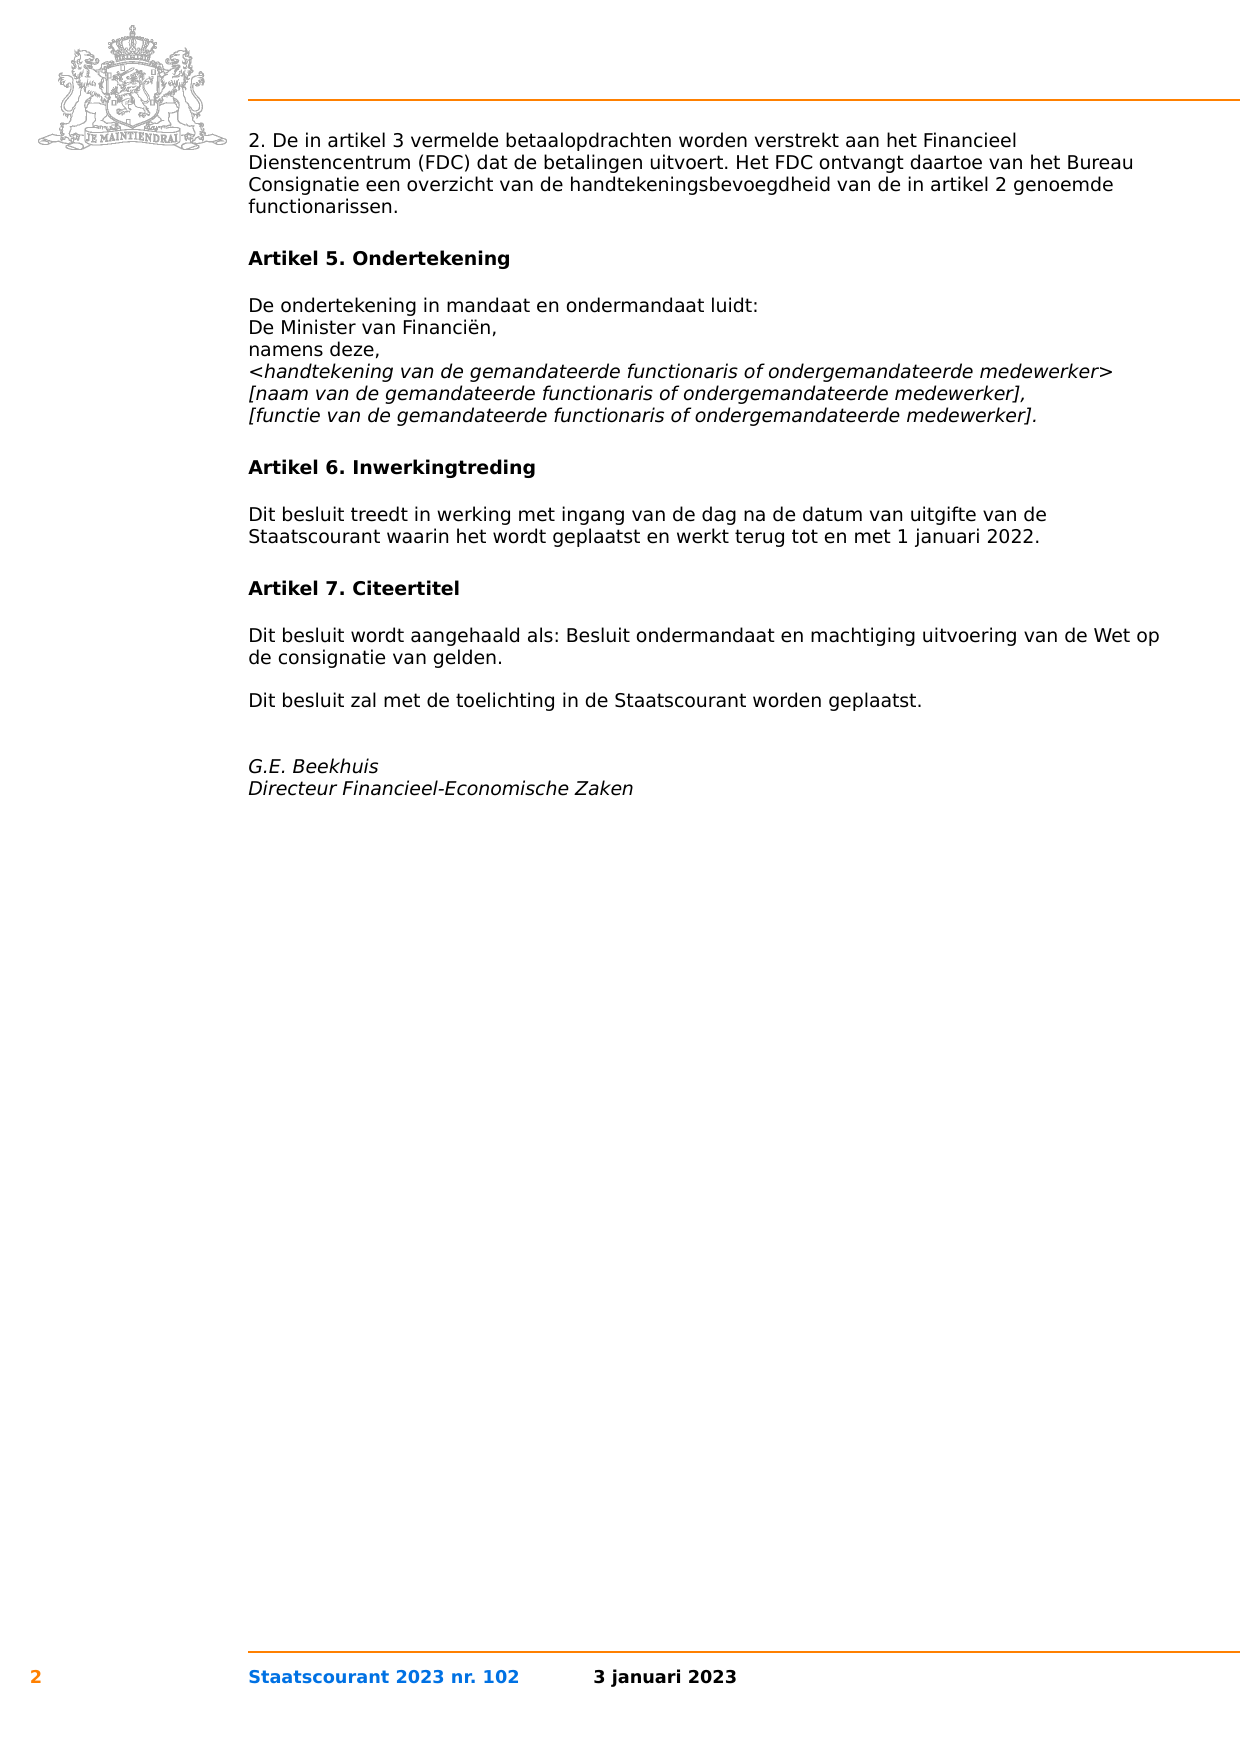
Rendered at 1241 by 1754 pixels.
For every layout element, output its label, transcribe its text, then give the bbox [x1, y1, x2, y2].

subtitle Artikel 7. Citeertitel [248, 578, 1163, 599]
subtitle Artikel 5. Ondertekening [248, 248, 1163, 270]
text G.E. Beekhuis Directeur Financieel-Economische Zaken [248, 734, 1163, 800]
text [naam van de gemandateerde functionaris of ondergemandateerde medewerker], [248, 383, 1163, 405]
text De ondertekening in mandaat en ondermandaat luidt: [248, 295, 1163, 317]
text <handtekening van de gemandateerde functionaris of ondergemandateerde medewerker> [248, 361, 1163, 383]
text Dit besluit zal met de toelichting in de Staatscourant worden geplaatst. [248, 690, 1163, 712]
text Dit besluit treedt in werking met ingang van de dag na de datum van uitgifte van de Staatscourant waarin het wordt geplaatst en werkt terug tot en met 1 januari 2022. [248, 504, 1163, 548]
picture [38, 25, 227, 150]
text Dit besluit wordt aangehaald als: Besluit ondermandaat en machtiging uitvoering van de Wet op de consignatie van gelden. [248, 624, 1163, 668]
text De Minister van Financiën, [248, 317, 1163, 339]
text 2. De in artikel 3 vermelde betaalopdrachten worden verstrekt aan het Financieel Dienstencentrum (FDC) dat de betalingen uitvoert. Het FDC ontvangt daartoe van het Bureau Consignatie een overzicht van de handtekeningsbevoegdheid van de in artikel 2 genoemde functionarissen. [248, 130, 1163, 218]
text [functie van de gemandateerde functionaris of ondergemandateerde medewerker]. [248, 405, 1163, 427]
text namens deze, [248, 339, 1163, 361]
subtitle Artikel 6. Inwerkingtreding [248, 457, 1163, 479]
